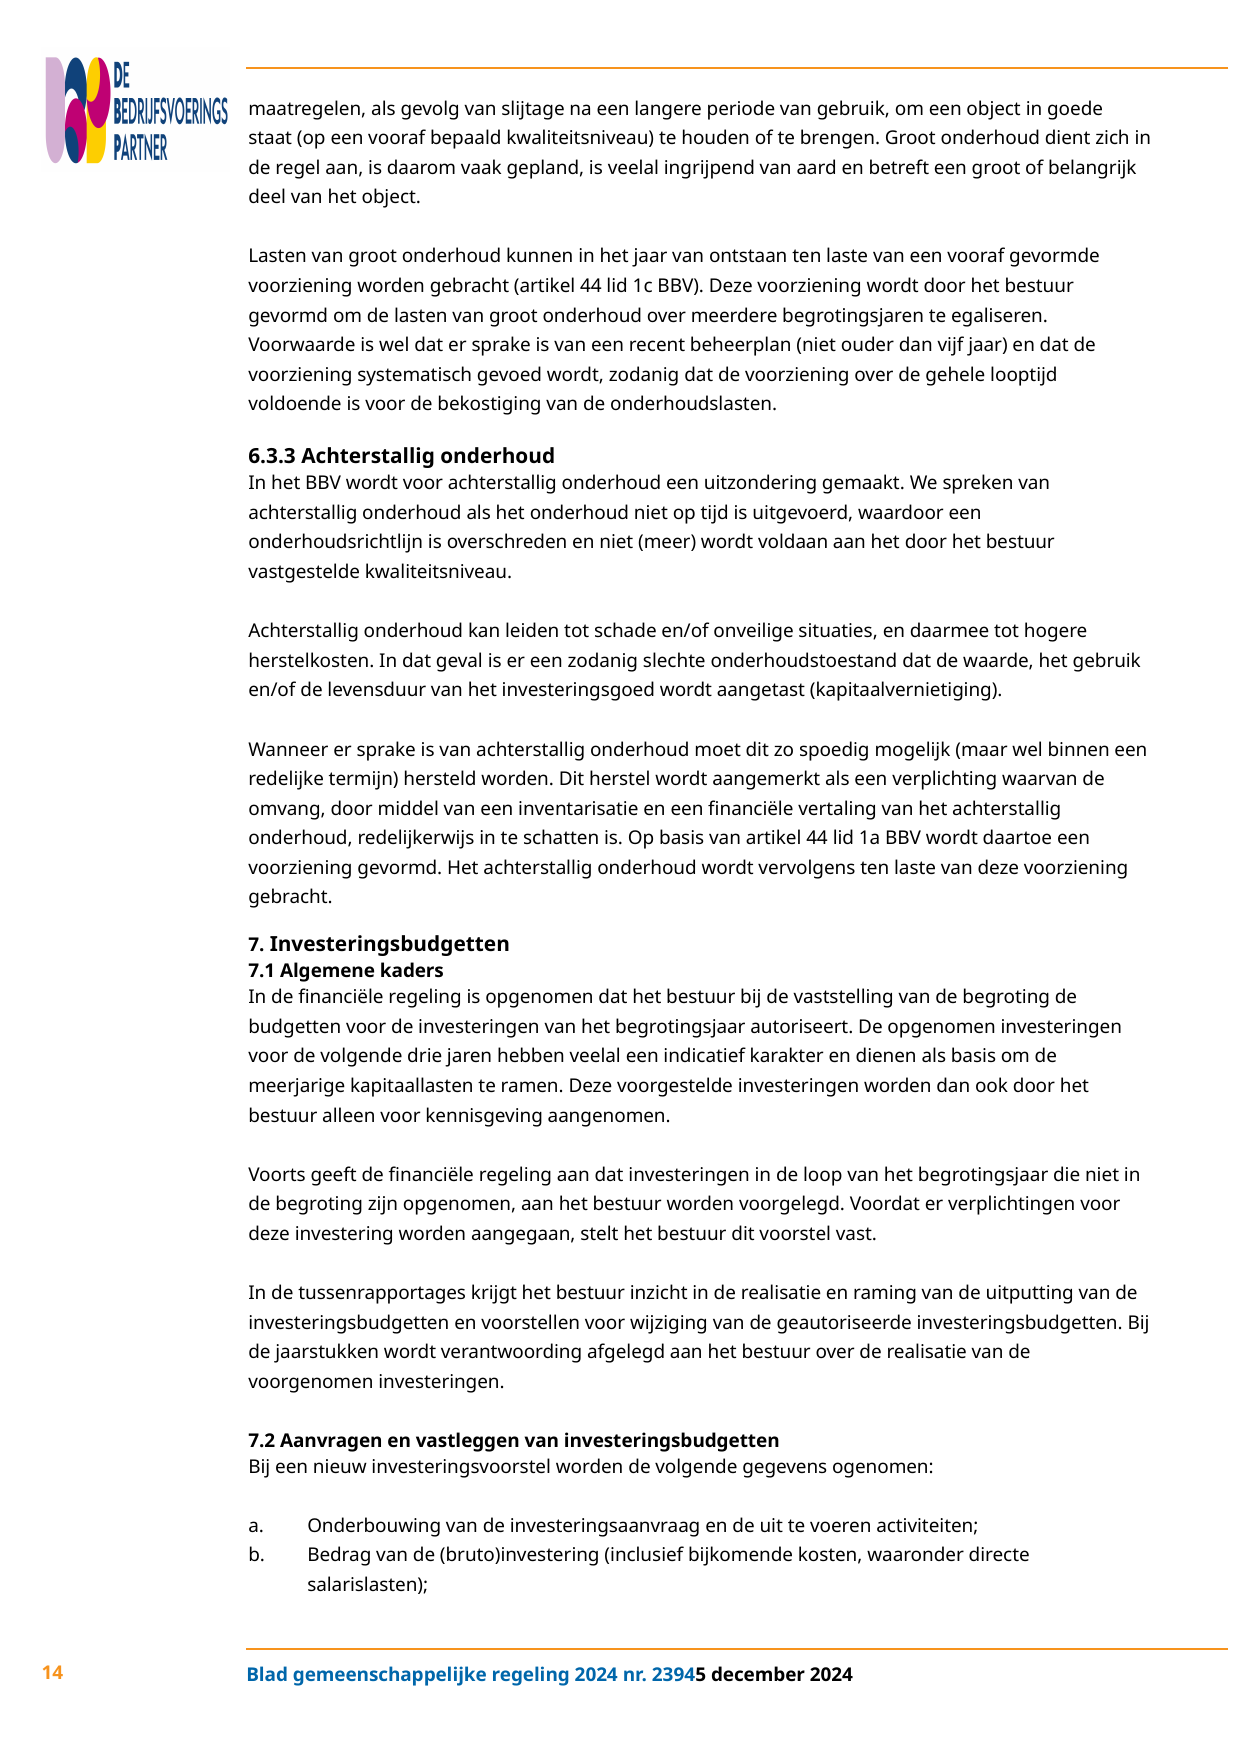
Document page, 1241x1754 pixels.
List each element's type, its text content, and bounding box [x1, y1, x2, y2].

text 7. Investeringsbudgetten [248, 929, 1152, 958]
text In de tussenrapportages krijgt het bestuur inzicht in de realisatie en raming van de uitputting van de investeringsbudgetten en voorstellen voor wijziging van de geautoriseerde investeringsbudgetten. Bij de jaarstukken wordt verantwoording afgelegd aan het bestuur over de realisatie van de voorgenomen investeringen. [248, 1279, 1152, 1394]
list Bedrag van de (bruto)investering (inclusief bijkomende kosten, waaronder directe salarislasten); [248, 1542, 1152, 1597]
text In de financiële regeling is opgenomen dat het bestuur bij de vaststelling van de begroting de budgetten voor de investeringen van het begrotingsjaar autoriseert. De opgenomen investeringen voor de volgende drie jaren hebben veelal een indicatief karakter en dienen als basis om de meerjarige kapitaallasten te ramen. Deze voorgestelde investeringen worden dan ook door het bestuur alleen voor kennisgeving aangenomen. [248, 983, 1152, 1127]
text 7.2 Aanvragen en vastleggen van investeringsbudgetten [248, 1427, 1152, 1453]
text 6.3.3 Achterstallig onderhoud [248, 441, 1152, 469]
text Achterstallig onderhoud kan leiden tot schade en/of onveilige situaties, en daarmee tot hogere herstelkosten. In dat geval is er een zodanig slechte onderhoudstoestand dat de waarde, het gebruik en/of de levensduur van het investeringsgoed wordt aangetast (kapitaalvernietiging). [248, 617, 1152, 702]
list Onderbouwing van de investeringsaanvraag en de uit te voeren activiteiten; [248, 1512, 1152, 1538]
text Bij een nieuw investeringsvoorstel worden de volgende gegevens ogenomen: [248, 1453, 1152, 1479]
text maatregelen, als gevolg van slijtage na een langere periode van gebruik, om een object in goede staat (op een vooraf bepaald kwaliteitsniveau) te houden of te brengen. Groot onderhoud dient zich in de regel aan, is daarom vaak gepland, is veelal ingrijpend van aard en betreft een groot of belangrijk deel van het object. [248, 95, 1152, 209]
text Voorts geeft de financiële regeling aan dat investeringen in de loop van het begrotingsjaar die niet in de begroting zijn opgenomen, aan het bestuur worden voorgelegd. Voordat er verplichtingen voor deze investering worden aangegaan, stelt het bestuur dit voorstel vast. [248, 1161, 1152, 1246]
text In het BBV wordt voor achterstallig onderhoud een uitzondering gemaakt. We spreken van achterstallig onderhoud als het onderhoud niet op tijd is uitgevoerd, waardoor een onderhoudsrichtlijn is overschreden en niet (meer) wordt voldaan aan het door het bestuur vastgestelde kwaliteitsniveau. [248, 469, 1152, 584]
text Lasten van groot onderhoud kunnen in het jaar van ontstaan ten laste van een vooraf gevormde voorziening worden gebracht (artikel 44 lid 1c BBV). Deze voorziening wordt door het bestuur gevormd om de lasten van groot onderhoud over meerdere begrotingsjaren te egaliseren. Voorwaarde is wel dat er sprake is van een recent beheerplan (niet ouder dan vijf jaar) en dat de voorziening systematisch gevoed wordt, zodanig dat de voorziening over de gehele looptijd voldoende is voor de bekostiging van de onderhoudslasten. [248, 243, 1152, 416]
text Wanneer er sprake is van achterstallig onderhoud moet dit zo spoedig mogelijk (maar wel binnen een redelijke termijn) hersteld worden. Dit herstel wordt aangemerkt als een verplichting waarvan de omvang, door middel van een inventarisatie en een financiële vertaling van het achterstallig onderhoud, redelijkerwijs in te schatten is. Op basis van artikel 44 lid 1a BBV wordt daartoe een voorziening gevormd. Het achterstallig onderhoud wordt vervolgens ten laste van deze voorziening gebracht. [248, 736, 1152, 909]
text 7.1 Algemene kaders [248, 958, 1152, 983]
picture [41, 47, 231, 172]
